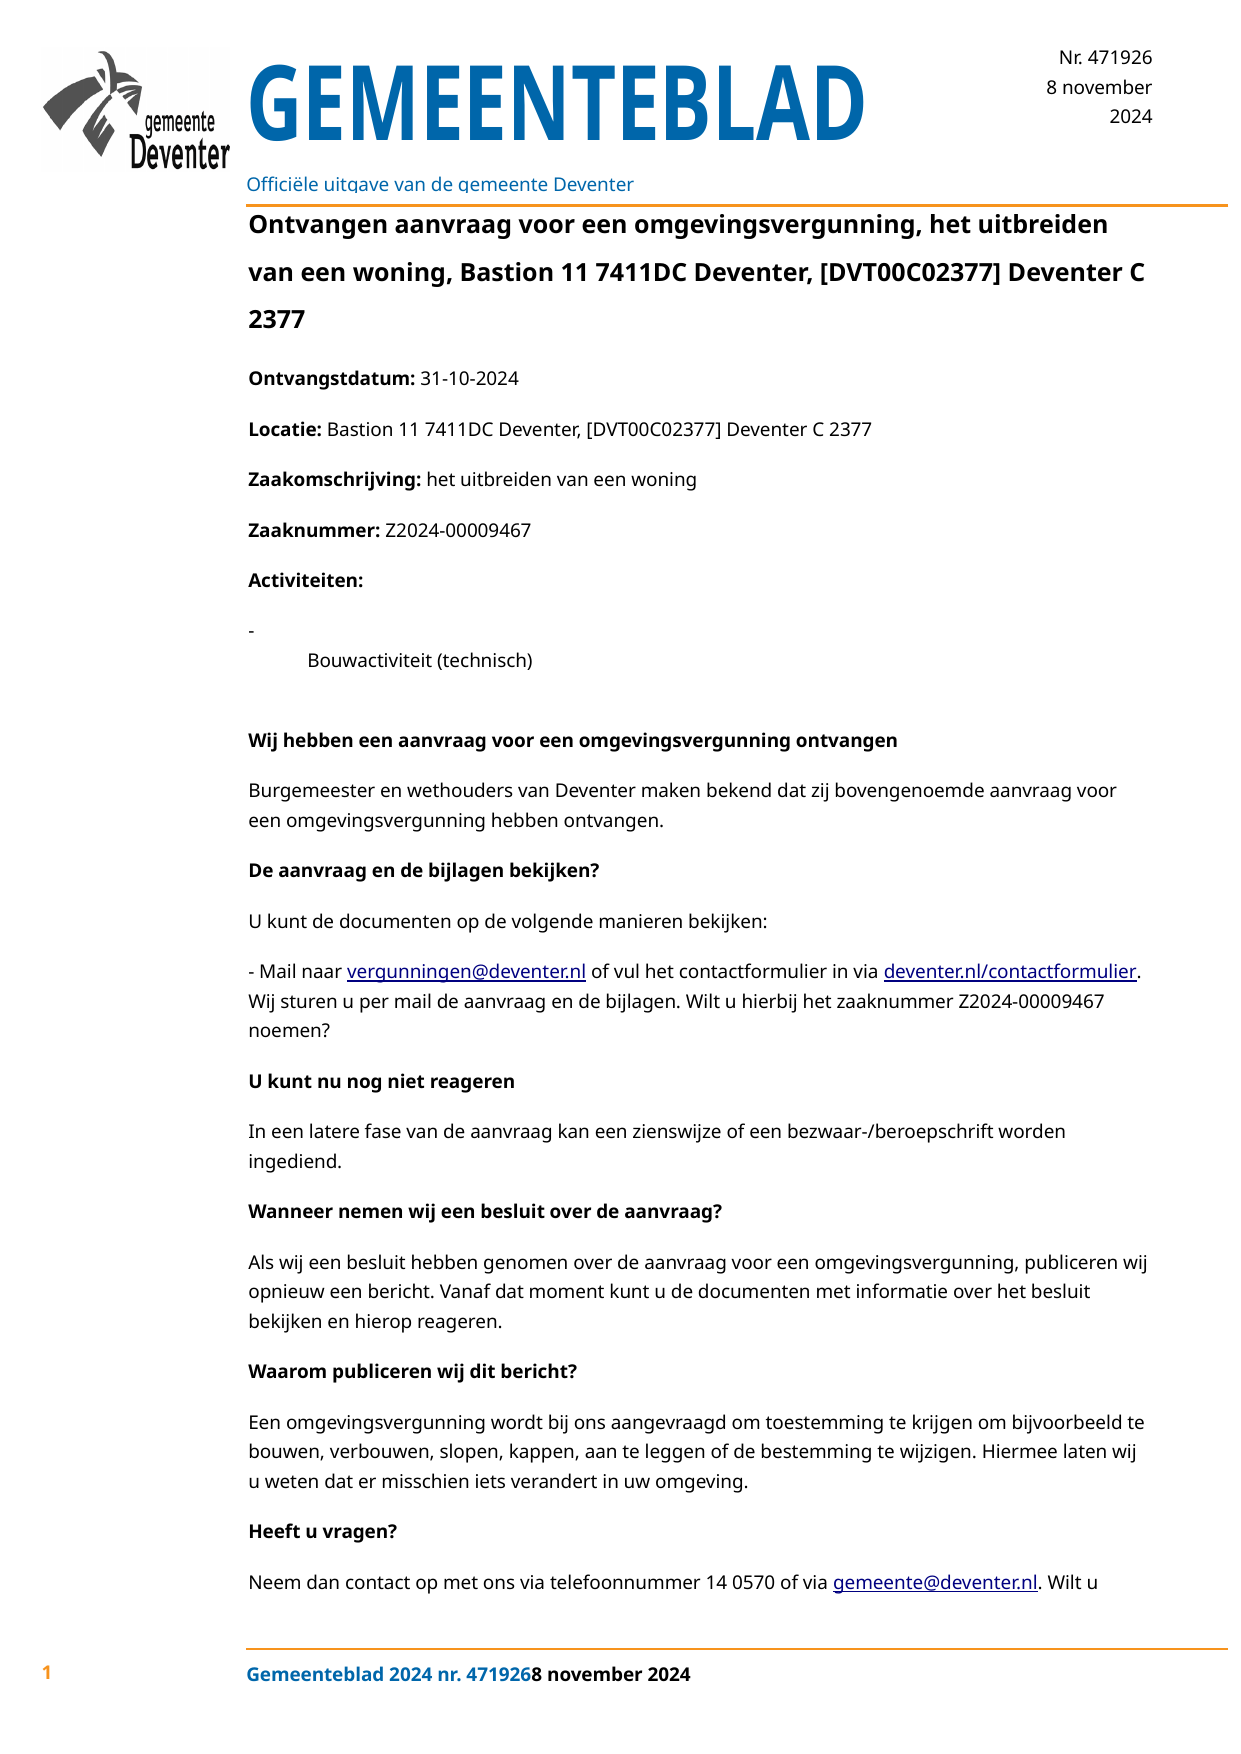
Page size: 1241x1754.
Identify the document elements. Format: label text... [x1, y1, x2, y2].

text Waarom publiceren wij dit bericht? [248, 1358, 1152, 1384]
text U kunt de documenten op de volgende manieren bekijken: [248, 908, 1152, 934]
text Zaakomschrijving: het uitbreiden van een woning [248, 466, 1152, 492]
list Bouwactiviteit (technisch) [248, 647, 1152, 673]
text U kunt nu nog niet reageren [248, 1068, 1152, 1094]
text Activiteiten: [248, 567, 1152, 593]
text Wanneer nemen wij een besluit over de aanvraag? [248, 1198, 1152, 1224]
text Een omgevingsvergunning wordt bij ons aangevraagd om toestemming te krijgen om bijvoorbeeld te bouwen, verbouwen, slopen, kappen, aan te leggen of de bestemming te wijzigen. Hiermee laten wij u weten dat er misschien iets verandert in uw omgeving. [248, 1409, 1152, 1494]
text Wij hebben een aanvraag voor een omgevingsvergunning ontvangen [248, 727, 1152, 753]
picture [41, 47, 231, 172]
text De aanvraag en de bijlagen bekijken? [248, 858, 1152, 883]
text Locatie: Bastion 11 7411DC Deventer, [DVT00C02377] Deventer C 2377 [248, 416, 1152, 442]
text Ontvangstdatum: 31-10-2024 [248, 366, 1152, 391]
text Ontvangen aanvraag voor een omgevingsvergunning, het uitbreiden van een woning, Bastion 11 7411DC Deventer, [DVT00C02377] Deventer C 2377 [248, 207, 1152, 336]
text Burgemeester en wethouders van Deventer maken bekend dat zij bovengenoemde aanvraag voor een omgevingsvergunning hebben ontvangen. [248, 778, 1152, 833]
text In een latere fase van de aanvraag kan een zienswijze of een bezwaar-/beroepschrift worden ingediend. [248, 1118, 1152, 1174]
text - Mail naar vergunningen@deventer.nl of vul het contactformulier in via deventer.nl/contactformulier. Wij sturen u per mail de aanvraag en de bijlagen. Wilt u hierbij het zaaknummer Z2024-00009467 noemen? [248, 958, 1152, 1043]
text Als wij een besluit hebben genomen over de aanvraag voor een omgevingsvergunning, publiceren wij opnieuw een bericht. Vanaf dat moment kunt u de documenten met informatie over het besluit bekijken en hierop reageren. [248, 1249, 1152, 1334]
text Zaaknummer: Z2024-00009467 [248, 517, 1152, 542]
text Heeft u vragen? [248, 1518, 1152, 1544]
text Neem dan contact op met ons via telefoonnummer 14 0570 of via gemeente@deventer.nl. Wilt u [248, 1569, 1152, 1594]
